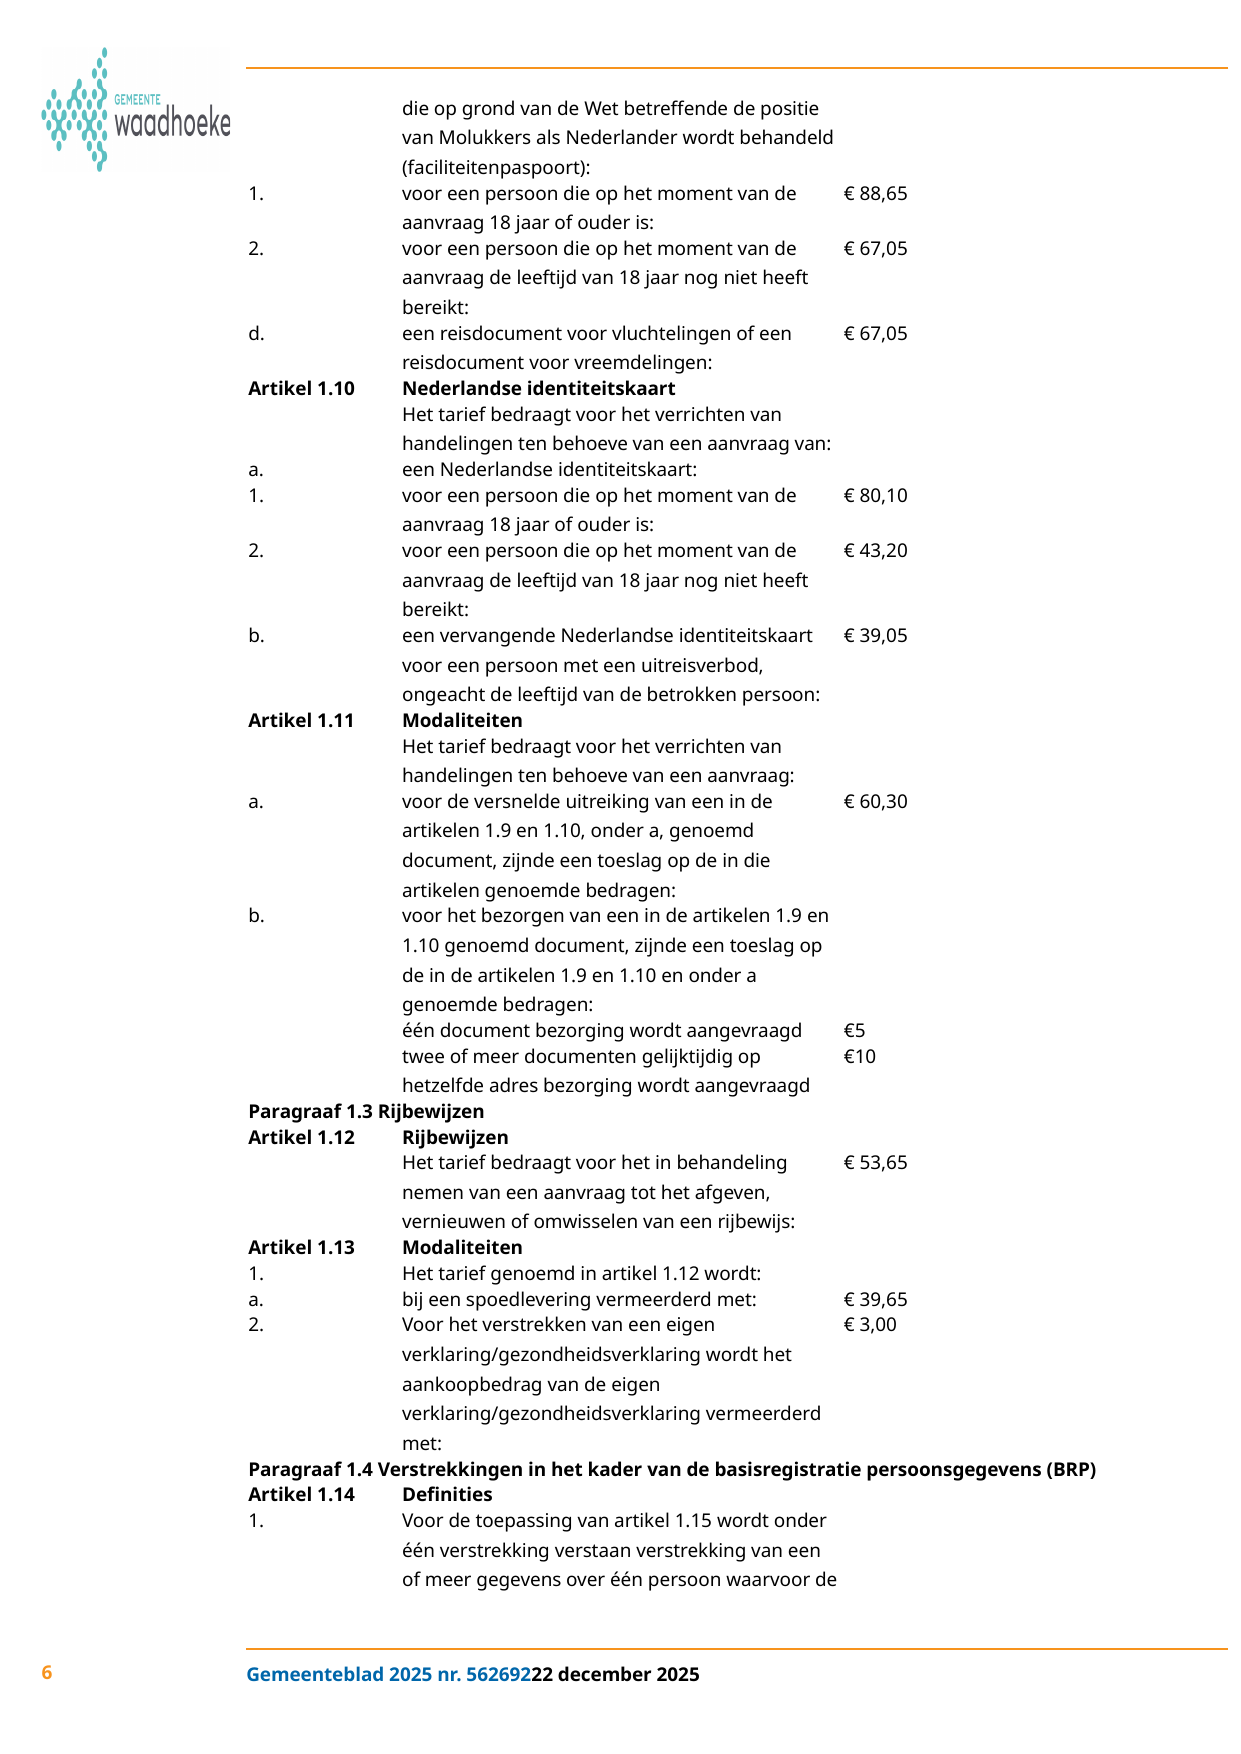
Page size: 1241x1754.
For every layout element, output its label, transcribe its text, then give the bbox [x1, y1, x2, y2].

table_cell [844, 1260, 1152, 1286]
table_cell Voor de toepassing van artikel 1.15 wordt onder één verstrekking verstaan verstrekking van een of meer gegevens over één persoon waarvoor de [402, 1507, 844, 1592]
table_cell 1. [248, 482, 402, 537]
table_cell 2. [248, 537, 402, 622]
table_cell [248, 1150, 402, 1234]
table_cell een reisdocument voor vluchtelingen of een reisdocument voor vreemdelingen: [402, 320, 844, 375]
table_cell [248, 95, 402, 180]
table_cell [844, 401, 1152, 456]
table_cell [844, 903, 1152, 1017]
table_cell Artikel 1.14 [248, 1481, 402, 1507]
table_cell € 60,30 [844, 788, 1152, 903]
table_cell voor een persoon die op het moment van de aanvraag 18 jaar of ouder is: [402, 482, 844, 537]
table_cell Voor het verstrekken van een eigen verklaring/gezondheidsverklaring wordt het aankoopbedrag van de eigen verklaring/gezondheidsverklaring vermeerderd met: [402, 1312, 844, 1456]
table_cell Het tarief bedraagt voor het verrichten van handelingen ten behoeve van een aanvraag van: [402, 401, 844, 456]
table_cell Definities [402, 1481, 844, 1507]
table_cell b. [248, 622, 402, 707]
table_cell [844, 456, 1152, 482]
table_cell [844, 95, 1152, 180]
table_cell Paragraaf 1.3 Rijbewijzen [248, 1098, 998, 1124]
table_cell Nederlandse identiteitskaart [402, 375, 844, 401]
table_cell € 67,05 [844, 320, 1152, 375]
table_cell € 43,20 [844, 537, 1152, 622]
table_cell € 3,00 [844, 1312, 1152, 1456]
table_cell 1. [248, 180, 402, 235]
table_cell [844, 707, 1152, 733]
table_cell Artikel 1.13 [248, 1235, 402, 1260]
table_cell a. [248, 456, 402, 482]
table_cell die op grond van de Wet betreffende de positie van Molukkers als Nederlander wordt behandeld (faciliteitenpaspoort): [402, 95, 844, 180]
table_cell [844, 733, 1152, 788]
table_cell € 67,05 [844, 235, 1152, 320]
table_cell a. [248, 788, 402, 903]
table_cell € 39,05 [844, 622, 1152, 707]
table_cell voor een persoon die op het moment van de aanvraag 18 jaar of ouder is: [402, 180, 844, 235]
table_cell voor een persoon die op het moment van de aanvraag de leeftijd van 18 jaar nog niet heeft bereikt: [402, 235, 844, 320]
table_cell b. [248, 903, 402, 1098]
table_cell €10 [844, 1043, 1152, 1098]
table_cell [844, 1124, 998, 1149]
table_cell d. [248, 320, 402, 375]
table_cell Modaliteiten [402, 707, 844, 733]
picture [41, 47, 231, 172]
table_cell Artikel 1.10 [248, 375, 402, 401]
table_cell 2. [248, 1312, 402, 1456]
table_cell [844, 375, 1152, 401]
table_cell Paragraaf 1.4 Verstrekkingen in het kader van de basisregistratie persoonsgegevens (BRP) [248, 1456, 1152, 1481]
table_cell voor de versnelde uitreiking van een in de artikelen 1.9 en 1.10, onder a, genoemd document, zijnde een toeslag op de in die artikelen genoemde bedragen: [402, 788, 844, 903]
table_cell bij een spoedlevering vermeerderd met: [402, 1286, 844, 1312]
table_cell €5 [844, 1017, 1152, 1043]
table_cell Het tarief bedraagt voor het verrichten van handelingen ten behoeve van een aanvraag: [402, 733, 844, 788]
table_cell € 80,10 [844, 482, 1152, 537]
table_cell Het tarief bedraagt voor het in behandeling nemen van een aanvraag tot het afgeven, vernieuwen of omwisselen van een rijbewijs: [402, 1150, 844, 1234]
table_cell € 53,65 [844, 1150, 1152, 1234]
table_cell een vervangende Nederlandse identiteitskaart voor een persoon met een uitreisverbod, ongeacht de leeftijd van de betrokken persoon: [402, 622, 844, 707]
table_cell [248, 401, 402, 456]
table_cell één document bezorging wordt aangevraagd [402, 1017, 844, 1043]
table_cell [844, 1507, 1152, 1592]
table_cell Het tarief genoemd in artikel 1.12 wordt: [402, 1260, 844, 1286]
table_cell a. [248, 1286, 402, 1312]
table_cell 1. [248, 1507, 402, 1592]
table_cell 2. [248, 235, 402, 320]
table_cell € 88,65 [844, 180, 1152, 235]
table_cell een Nederlandse identiteitskaart: [402, 456, 844, 482]
table_cell Artikel 1.11 [248, 707, 402, 733]
table_cell Rijbewijzen [402, 1124, 844, 1149]
table_cell € 39,65 [844, 1286, 1152, 1312]
table_cell [844, 1481, 1152, 1507]
table_cell Artikel 1.12 [248, 1124, 402, 1149]
table_cell twee of meer documenten gelijktijdig op hetzelfde adres bezorging wordt aangevraagd [402, 1043, 844, 1098]
table_cell 1. [248, 1260, 402, 1286]
table_cell voor het bezorgen van een in de artikelen 1.9 en 1.10 genoemd document, zijnde een toeslag op de in de artikelen 1.9 en 1.10 en onder a genoemde bedragen: [402, 903, 844, 1017]
table_cell voor een persoon die op het moment van de aanvraag de leeftijd van 18 jaar nog niet heeft bereikt: [402, 537, 844, 622]
table_cell [844, 1235, 1152, 1260]
table_cell Modaliteiten [402, 1235, 844, 1260]
table_cell [248, 733, 402, 788]
